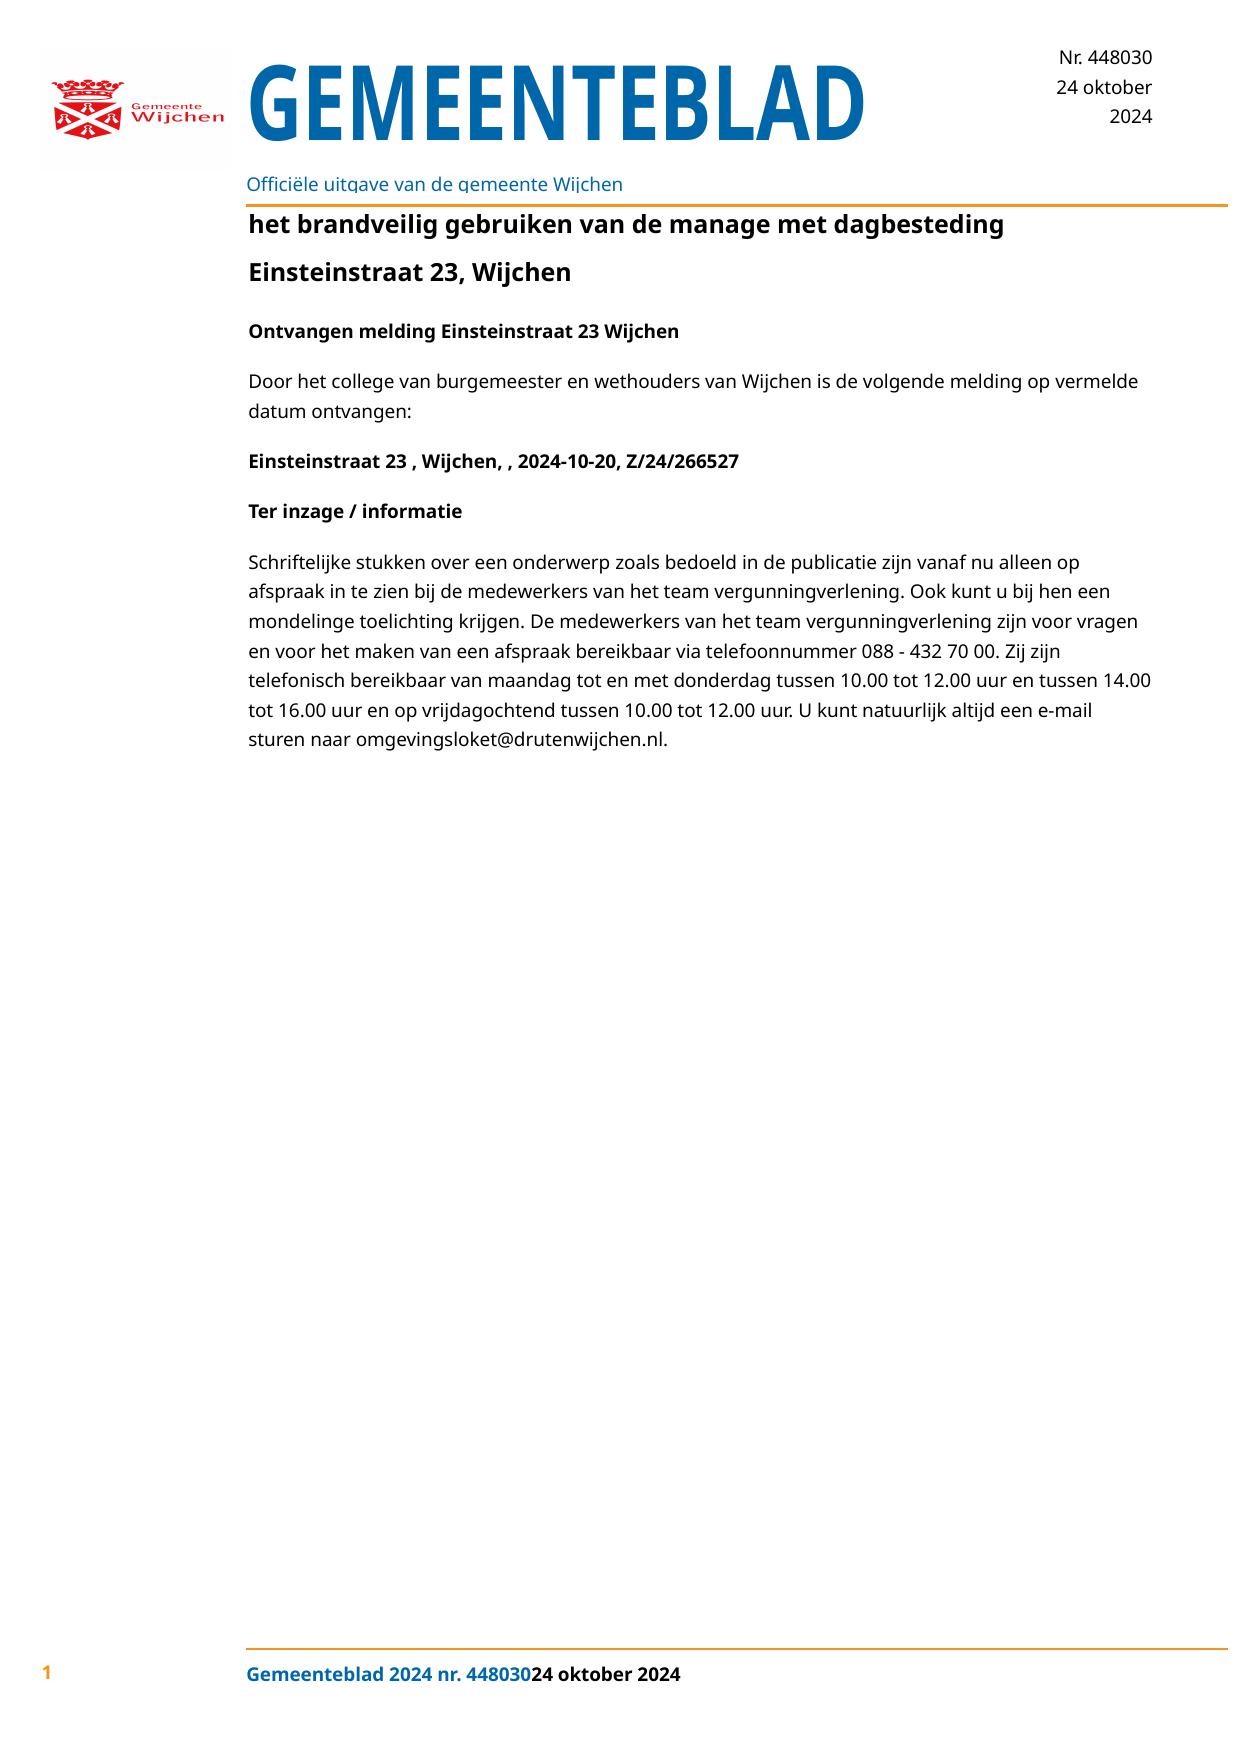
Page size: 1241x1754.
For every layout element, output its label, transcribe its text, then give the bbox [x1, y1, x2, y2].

text Schriftelijke stukken over een onderwerp zoals bedoeld in de publicatie zijn vanaf nu alleen op afspraak in te zien bij de medewerkers van het team vergunningverlening. Ook kunt u bij hen een mondelinge toelichting krijgen. De medewerkers van het team vergunningverlening zijn voor vragen en voor het maken van een afspraak bereikbaar via telefoonnummer 088 - 432 70 00. Zij zijn telefonisch bereikbaar van maandag tot en met donderdag tussen 10.00 tot 12.00 uur en tussen 14.00 tot 16.00 uur en op vrijdagochtend tussen 10.00 tot 12.00 uur. U kunt natuurlijk altijd een e-mail sturen naar omgevingsloket@drutenwijchen.nl. [248, 549, 1152, 752]
text Door het college van burgemeester en wethouders van Wijchen is de volgende melding op vermelde datum ontvangen: [248, 368, 1152, 424]
text Einsteinstraat 23 , Wijchen, , 2024-10-20, Z/24/266527 [248, 448, 1152, 474]
text Ter inzage / informatie [248, 499, 1152, 524]
text Ontvangen melding Einsteinstraat 23 Wijchen [248, 318, 1152, 344]
text het brandveilig gebruiken van de manage met dagbesteding Einsteinstraat 23, Wijchen [248, 207, 1152, 288]
picture [41, 47, 231, 172]
